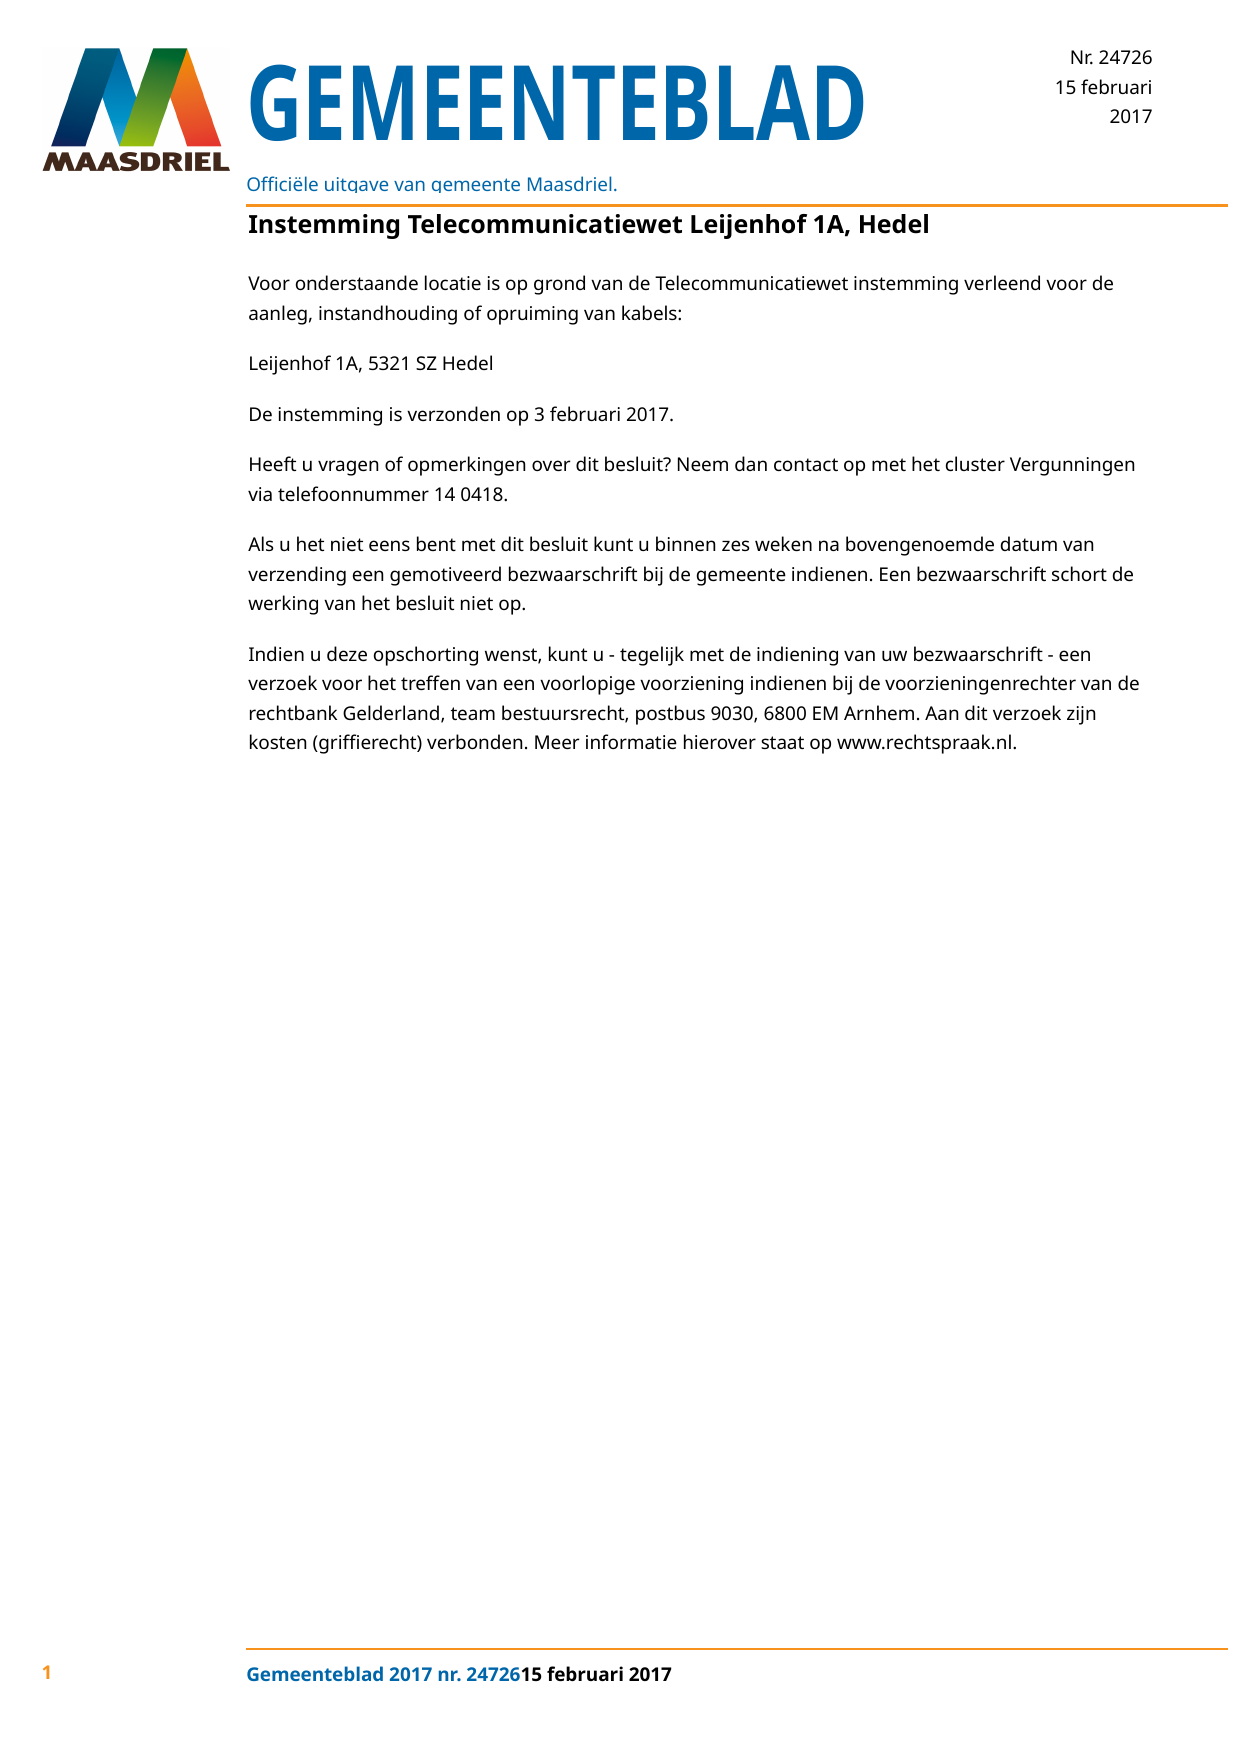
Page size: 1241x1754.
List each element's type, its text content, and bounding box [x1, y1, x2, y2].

text Voor onderstaande locatie is op grond van de Telecommunicatiewet instemming verleend voor de aanleg, instandhouding of opruiming van kabels: [248, 270, 1152, 326]
text Leijenhof 1A, 5321 SZ Hedel [248, 350, 1152, 376]
text Indien u deze opschorting wenst, kunt u - tegelijk met de indiening van uw bezwaarschrift - een verzoek voor het treffen van een voorlopige voorziening indienen bij de voorzieningenrechter van de rechtbank Gelderland, team bestuursrecht, postbus 9030, 6800 EM Arnhem. Aan dit verzoek zijn kosten (griffierecht) verbonden. Meer informatie hierover staat op www.rechtspraak.nl. [248, 641, 1152, 755]
text De instemming is verzonden op 3 februari 2017. [248, 401, 1152, 426]
text Heeft u vragen of opmerkingen over dit besluit? Neem dan contact op met het cluster Vergunningen via telefoonnummer 14 0418. [248, 451, 1152, 506]
text Instemming Telecommunicatiewet Leijenhof 1A, Hedel [248, 207, 1152, 241]
picture [41, 47, 231, 172]
text Als u het niet eens bent met dit besluit kunt u binnen zes weken na bovengenoemde datum van verzending een gemotiveerd bezwaarschrift bij de gemeente indienen. Een bezwaarschrift schort de werking van het besluit niet op. [248, 531, 1152, 616]
